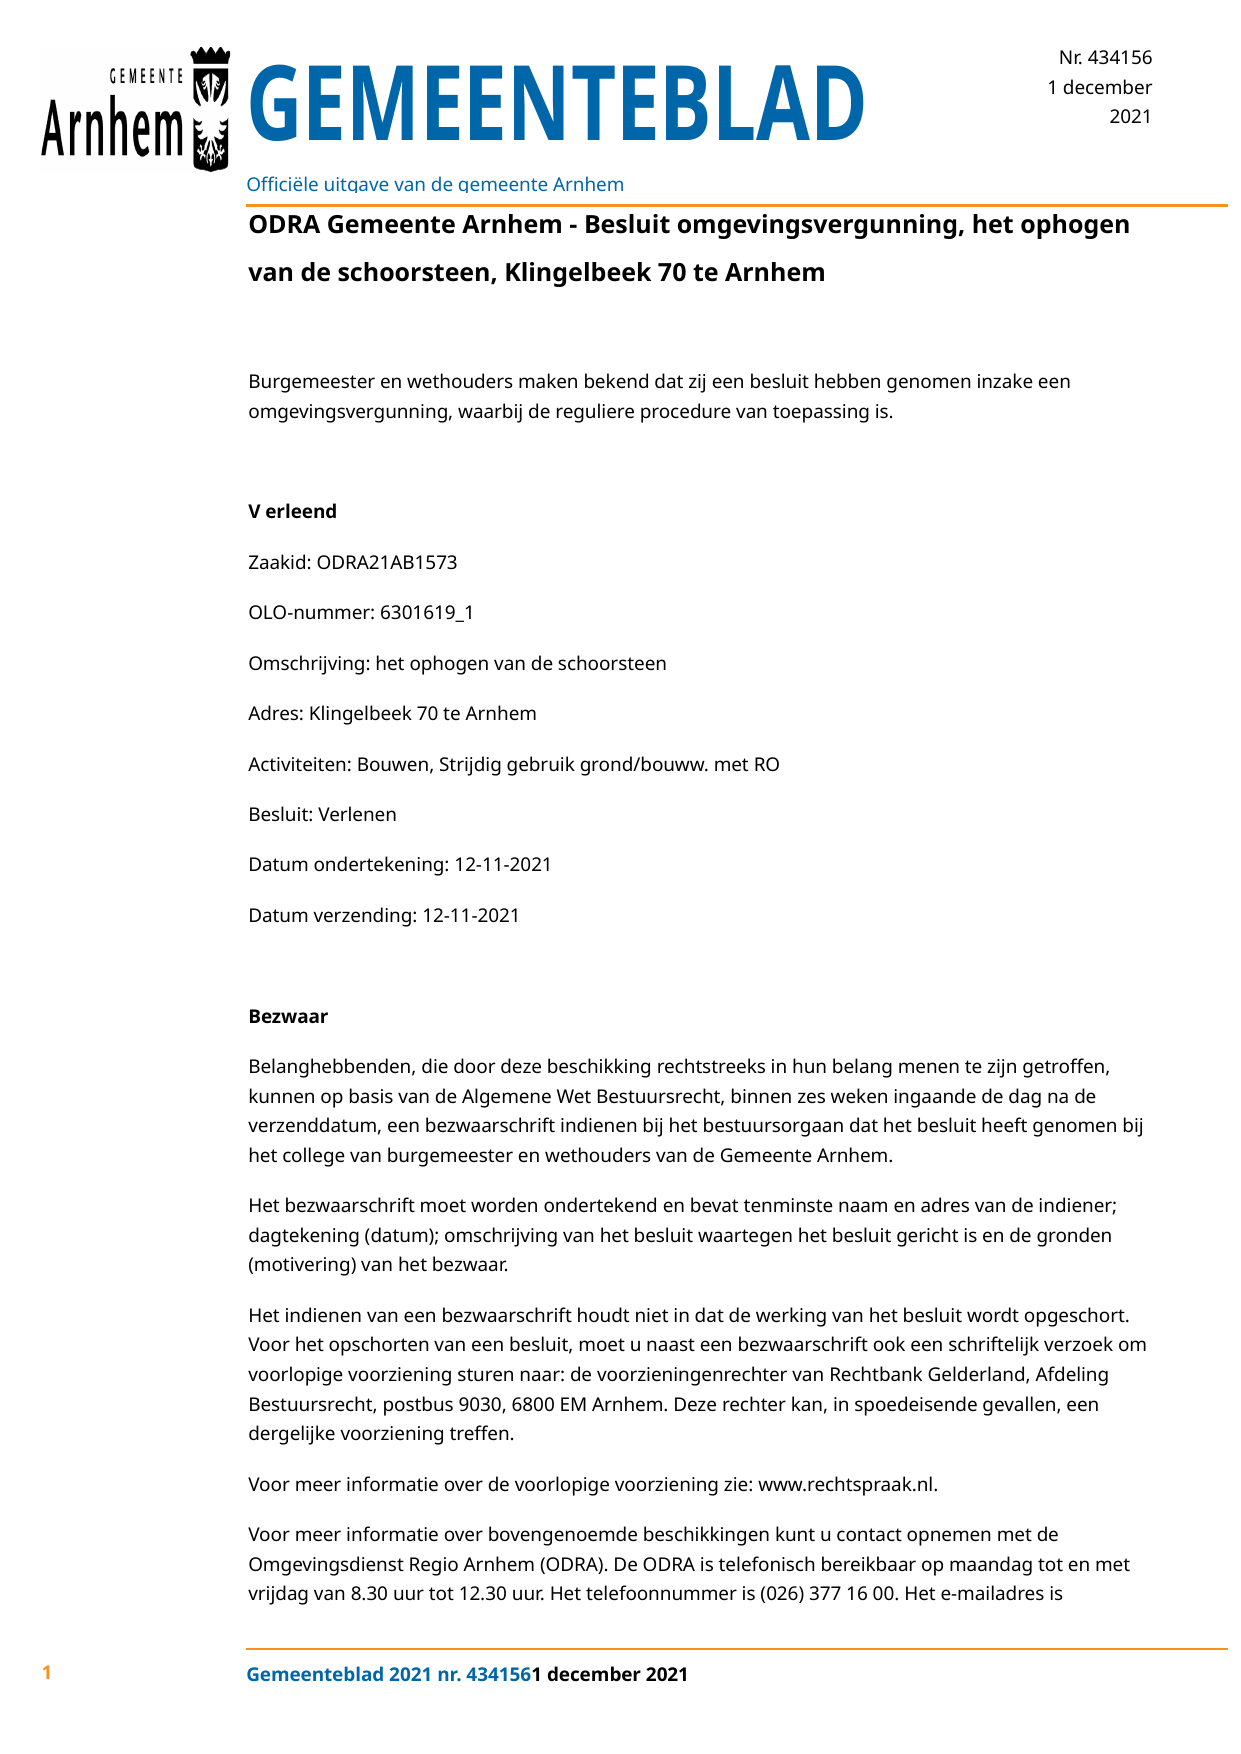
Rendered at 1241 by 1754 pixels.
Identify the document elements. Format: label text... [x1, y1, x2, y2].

text ODRA Gemeente Arnhem - Besluit omgevingsvergunning, het ophogen van de schoorsteen, Klingelbeek 70 te Arnhem [248, 207, 1152, 288]
text Datum ondertekening: 12-11-2021 [248, 852, 1152, 877]
text Adres: Klingelbeek 70 te Arnhem [248, 700, 1152, 726]
text Het indienen van een bezwaarschrift houdt niet in dat de werking van het besluit wordt opgeschort. Voor het opschorten van een besluit, moet u naast een bezwaarschrift ook een schriftelijk verzoek om voorlopige voorziening sturen naar: de voorzieningenrechter van Rechtbank Gelderland, Afdeling Bestuursrecht, postbus 9030, 6800 EM Arnhem. Deze rechter kan, in spoedeisende gevallen, een dergelijke voorziening treffen. [248, 1302, 1152, 1446]
text Burgemeester en wethouders maken bekend dat zij een besluit hebben genomen inzake een omgevingsvergunning, waarbij de reguliere procedure van toepassing is. [248, 368, 1152, 424]
text Omschrijving: het ophogen van de schoorsteen [248, 650, 1152, 676]
text Belanghebbenden, die door deze beschikking rechtstreeks in hun belang menen te zijn getroffen, kunnen op basis van de Algemene Wet Bestuursrecht, binnen zes weken ingaande de dag na de verzenddatum, een bezwaarschrift indienen bij het bestuursorgaan dat het besluit heeft genomen bij het college van burgemeester en wethouders van de Gemeente Arnhem. [248, 1053, 1152, 1168]
text Bezwaar [248, 1003, 1152, 1029]
text Zaakid: ODRA21AB1573 [248, 549, 1152, 575]
text Voor meer informatie over bovengenoemde beschikkingen kunt u contact opnemen met de Omgevingsdienst Regio Arnhem (ODRA). De ODRA is telefonisch bereikbaar op maandag tot en met vrijdag van 8.30 uur tot 12.30 uur. Het telefoonnummer is (026) 377 16 00. Het e-mailadres is [248, 1521, 1152, 1606]
text OLO-nummer: 6301619_1 [248, 599, 1152, 625]
text Besluit: Verlenen [248, 801, 1152, 827]
text Activiteiten: Bouwen, Strijdig gebruik grond/bouww. met RO [248, 751, 1152, 777]
text Voor meer informatie over de voorlopige voorziening zie: www.rechtspraak.nl. [248, 1471, 1152, 1497]
text Datum verzending: 12-11-2021 [248, 902, 1152, 928]
picture [41, 47, 231, 172]
text V erleend [248, 499, 1152, 524]
text Het bezwaarschrift moet worden ondertekend en bevat tenminste naam en adres van de indiener; dagtekening (datum); omschrijving van het besluit waartegen het besluit gericht is en de gronden (motivering) van het bezwaar. [248, 1192, 1152, 1277]
